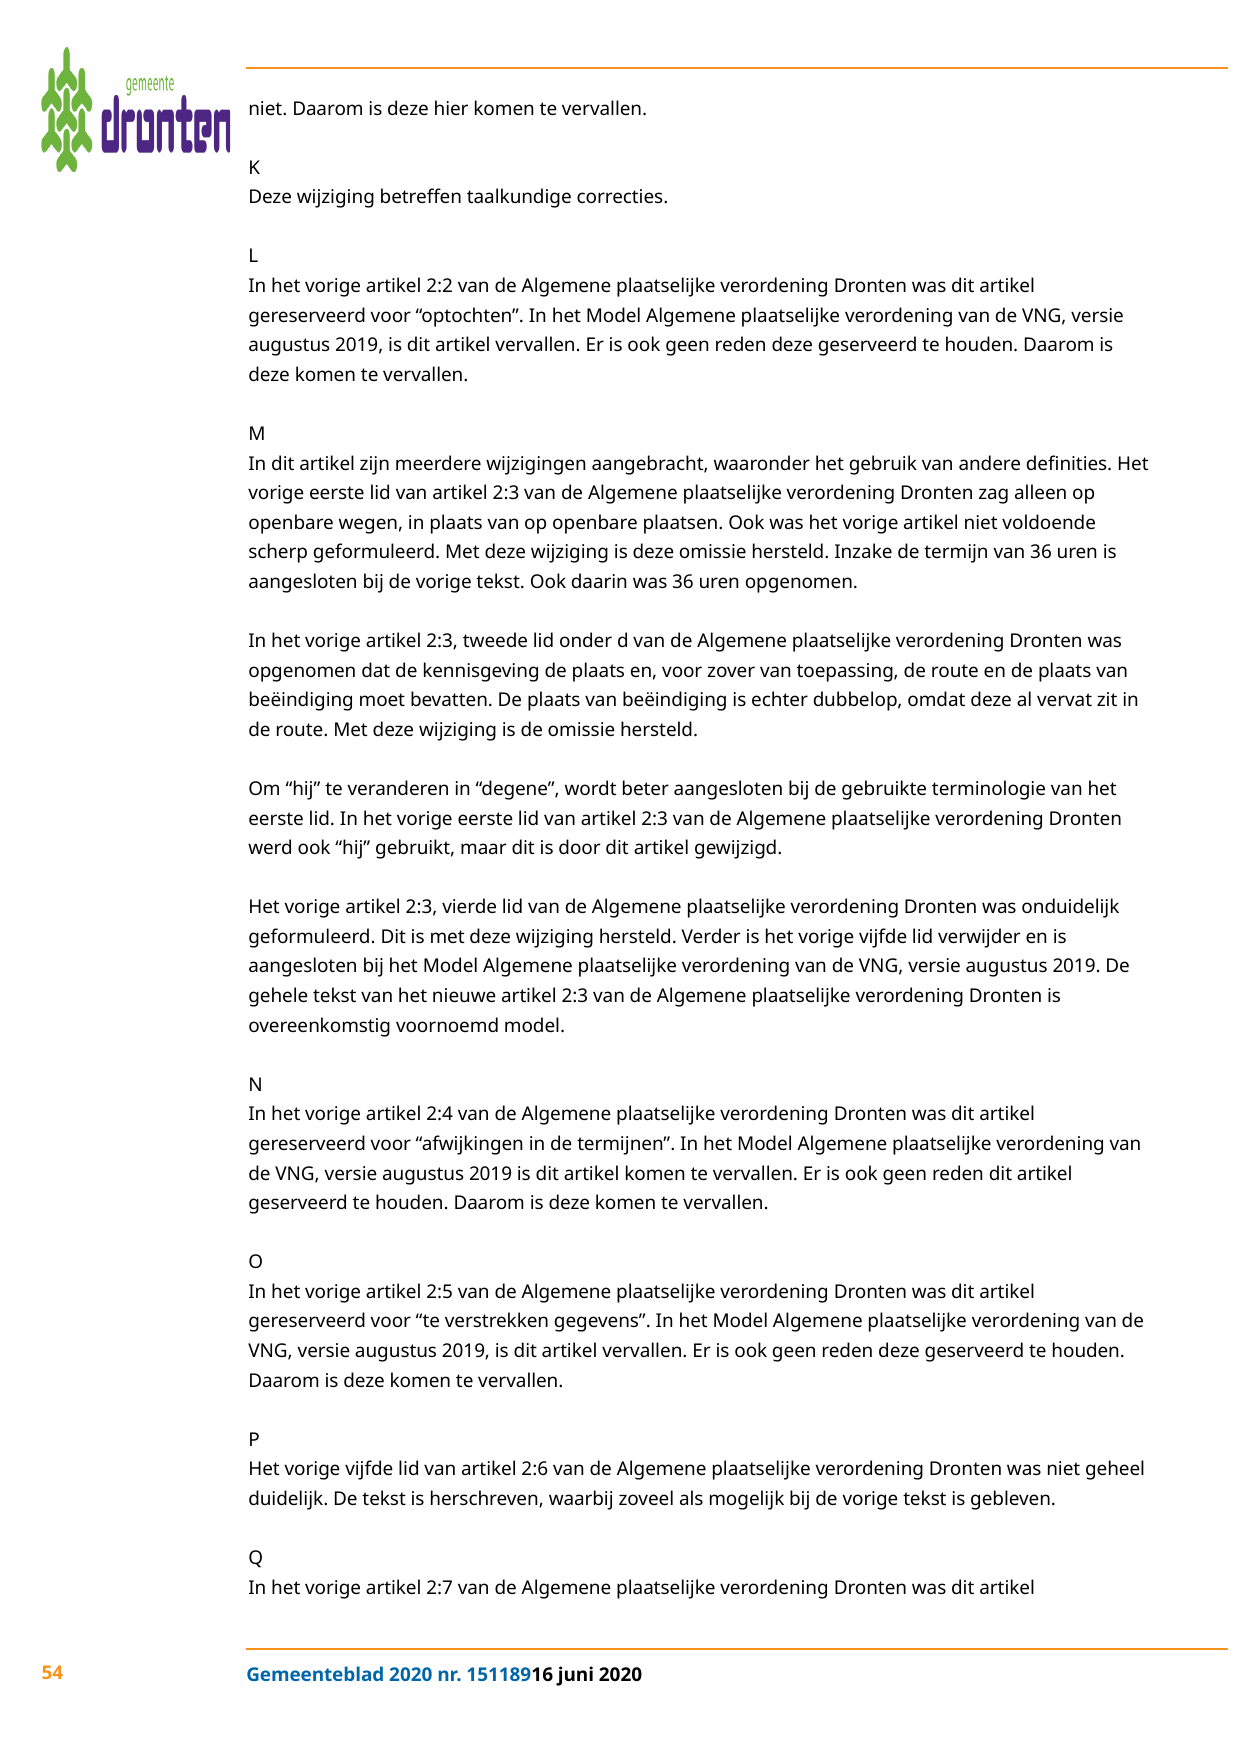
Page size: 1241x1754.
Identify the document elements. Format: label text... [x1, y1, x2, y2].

text niet. Daarom is deze hier komen te vervallen. [248, 95, 1152, 121]
text Om “hij” te veranderen in “degene”, wordt beter aangesloten bij de gebruikte terminologie van het eerste lid. In het vorige eerste lid van artikel 2:3 van de Algemene plaatselijke verordening Dronten werd ook “hij” gebruikt, maar dit is door dit artikel gewijzigd. [248, 775, 1152, 860]
text O [248, 1248, 1152, 1274]
text L [248, 243, 1152, 268]
picture [41, 47, 231, 172]
text In het vorige artikel 2:7 van de Algemene plaatselijke verordening Dronten was dit artikel [248, 1574, 1152, 1600]
text In het vorige artikel 2:2 van de Algemene plaatselijke verordening Dronten was dit artikel gereserveerd voor “optochten”. In het Model Algemene plaatselijke verordening van de VNG, versie augustus 2019, is dit artikel vervallen. Er is ook geen reden deze geserveerd te houden. Daarom is deze komen te vervallen. [248, 272, 1152, 387]
text Het vorige vijfde lid van artikel 2:6 van de Algemene plaatselijke verordening Dronten was niet geheel duidelijk. De tekst is herschreven, waarbij zoveel als mogelijk bij de vorige tekst is gebleven. [248, 1456, 1152, 1511]
text M [248, 420, 1152, 446]
text In het vorige artikel 2:3, tweede lid onder d van de Algemene plaatselijke verordening Dronten was opgenomen dat de kennisgeving de plaats en, voor zover van toepassing, de route en de plaats van beëindiging moet bevatten. De plaats van beëindiging is echter dubbelop, omdat deze al vervat zit in de route. Met deze wijziging is de omissie hersteld. [248, 627, 1152, 742]
text In dit artikel zijn meerdere wijzigingen aangebracht, waaronder het gebruik van andere definities. Het vorige eerste lid van artikel 2:3 van de Algemene plaatselijke verordening Dronten zag alleen op openbare wegen, in plaats van op openbare plaatsen. Ook was het vorige artikel niet voldoende scherp geformuleerd. Met deze wijziging is deze omissie hersteld. Inzake de termijn van 36 uren is aangesloten bij de vorige tekst. Ook daarin was 36 uren opgenomen. [248, 450, 1152, 594]
text K [248, 154, 1152, 180]
text In het vorige artikel 2:5 van de Algemene plaatselijke verordening Dronten was dit artikel gereserveerd voor “te verstrekken gegevens”. In het Model Algemene plaatselijke verordening van de VNG, versie augustus 2019, is dit artikel vervallen. Er is ook geen reden deze geserveerd te houden. Daarom is deze komen te vervallen. [248, 1278, 1152, 1393]
text Het vorige artikel 2:3, vierde lid van de Algemene plaatselijke verordening Dronten was onduidelijk geformuleerd. Dit is met deze wijziging hersteld. Verder is het vorige vijfde lid verwijder en is aangesloten bij het Model Algemene plaatselijke verordening van de VNG, versie augustus 2019. De gehele tekst van het nieuwe artikel 2:3 van de Algemene plaatselijke verordening Dronten is overeenkomstig voornoemd model. [248, 893, 1152, 1038]
text N [248, 1071, 1152, 1097]
text In het vorige artikel 2:4 van de Algemene plaatselijke verordening Dronten was dit artikel gereserveerd voor “afwijkingen in de termijnen”. In het Model Algemene plaatselijke verordening van de VNG, versie augustus 2019 is dit artikel komen te vervallen. Er is ook geen reden dit artikel geserveerd te houden. Daarom is deze komen te vervallen. [248, 1101, 1152, 1215]
text Q [248, 1544, 1152, 1570]
text Deze wijziging betreffen taalkundige correcties. [248, 183, 1152, 209]
text P [248, 1426, 1152, 1452]
